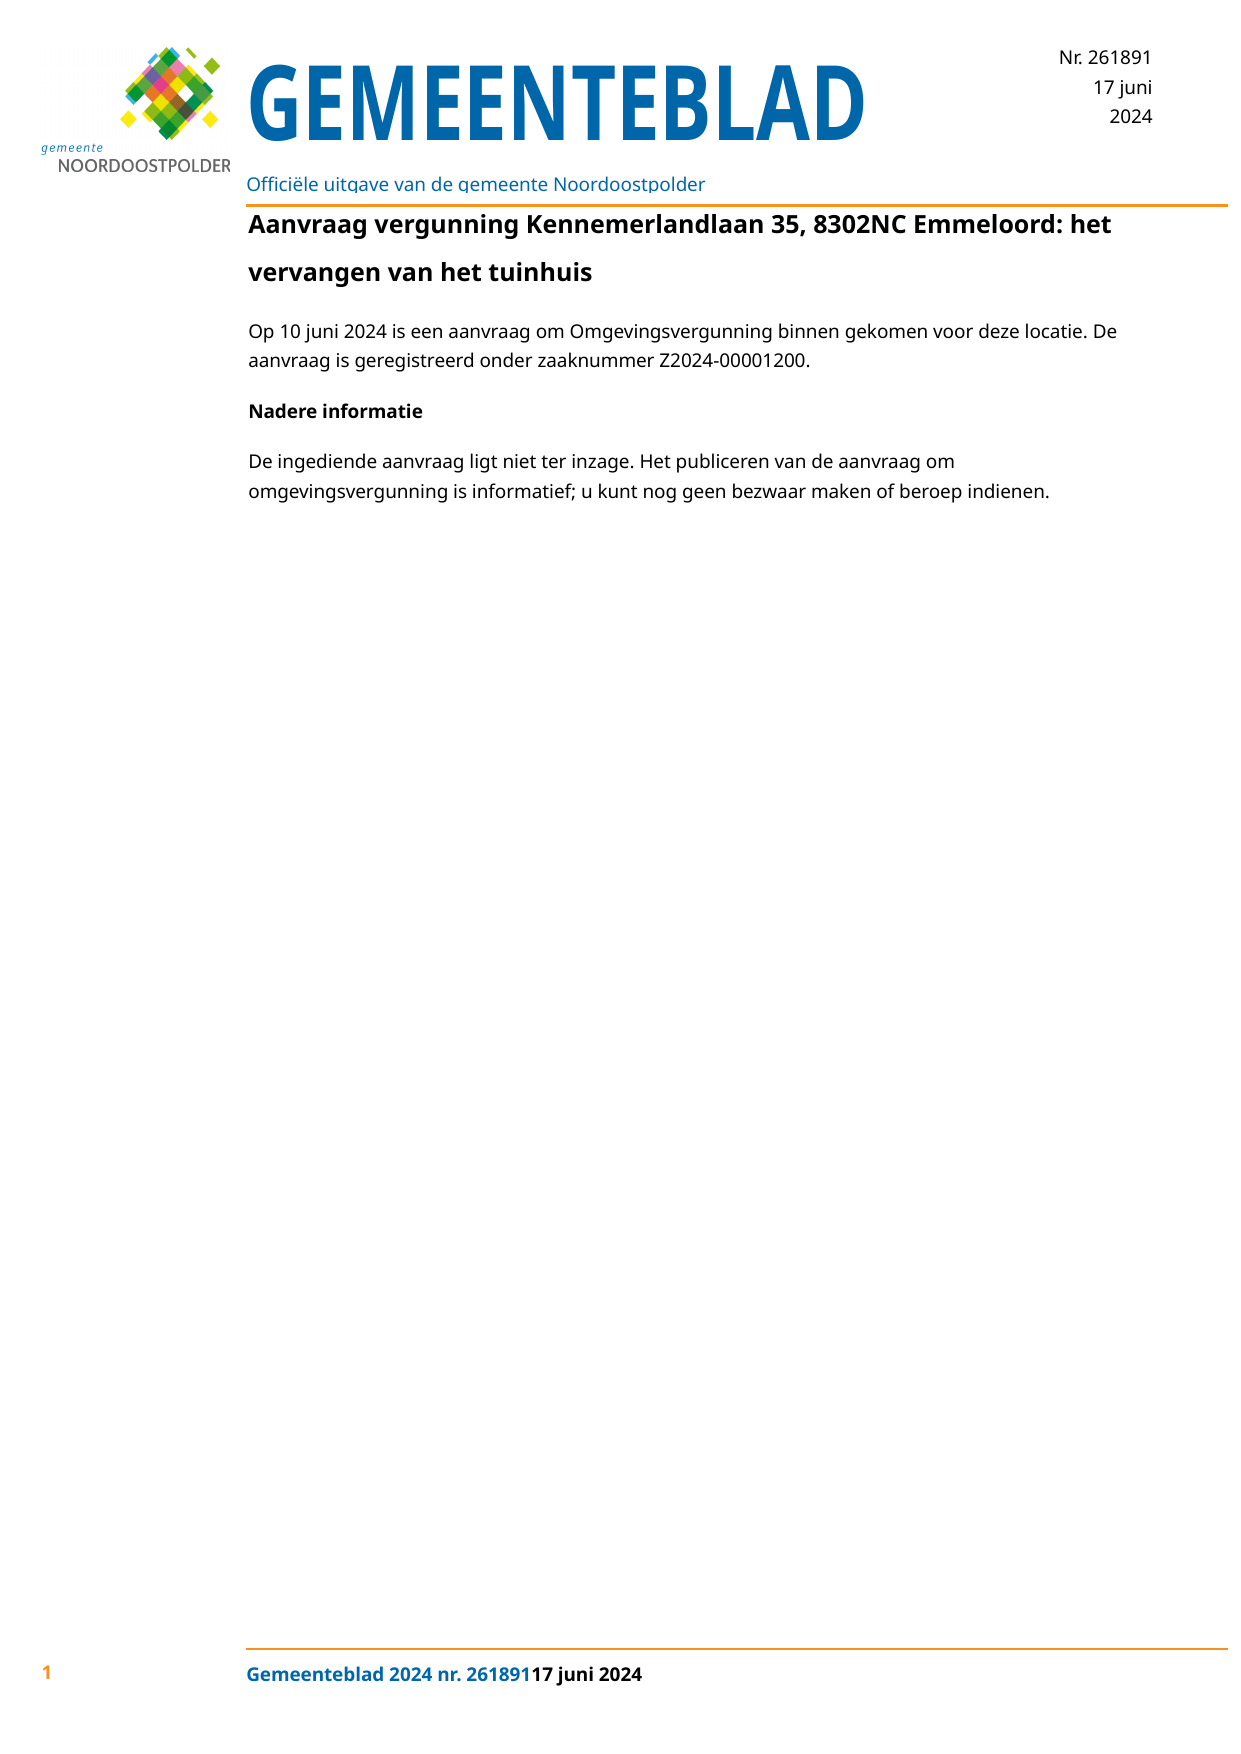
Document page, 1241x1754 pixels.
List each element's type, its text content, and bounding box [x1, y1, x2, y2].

text Nadere informatie [248, 398, 1152, 424]
text De ingediende aanvraag ligt niet ter inzage. Het publiceren van de aanvraag om omgevingsvergunning is informatief; u kunt nog geen bezwaar maken of beroep indienen. [248, 448, 1152, 504]
text Aanvraag vergunning Kennemerlandlaan 35, 8302NC Emmeloord: het vervangen van het tuinhuis [248, 207, 1152, 288]
picture [41, 47, 231, 172]
text Op 10 juni 2024 is een aanvraag om Omgevingsvergunning binnen gekomen voor deze locatie. De aanvraag is geregistreerd onder zaaknummer Z2024-00001200. [248, 318, 1152, 373]
